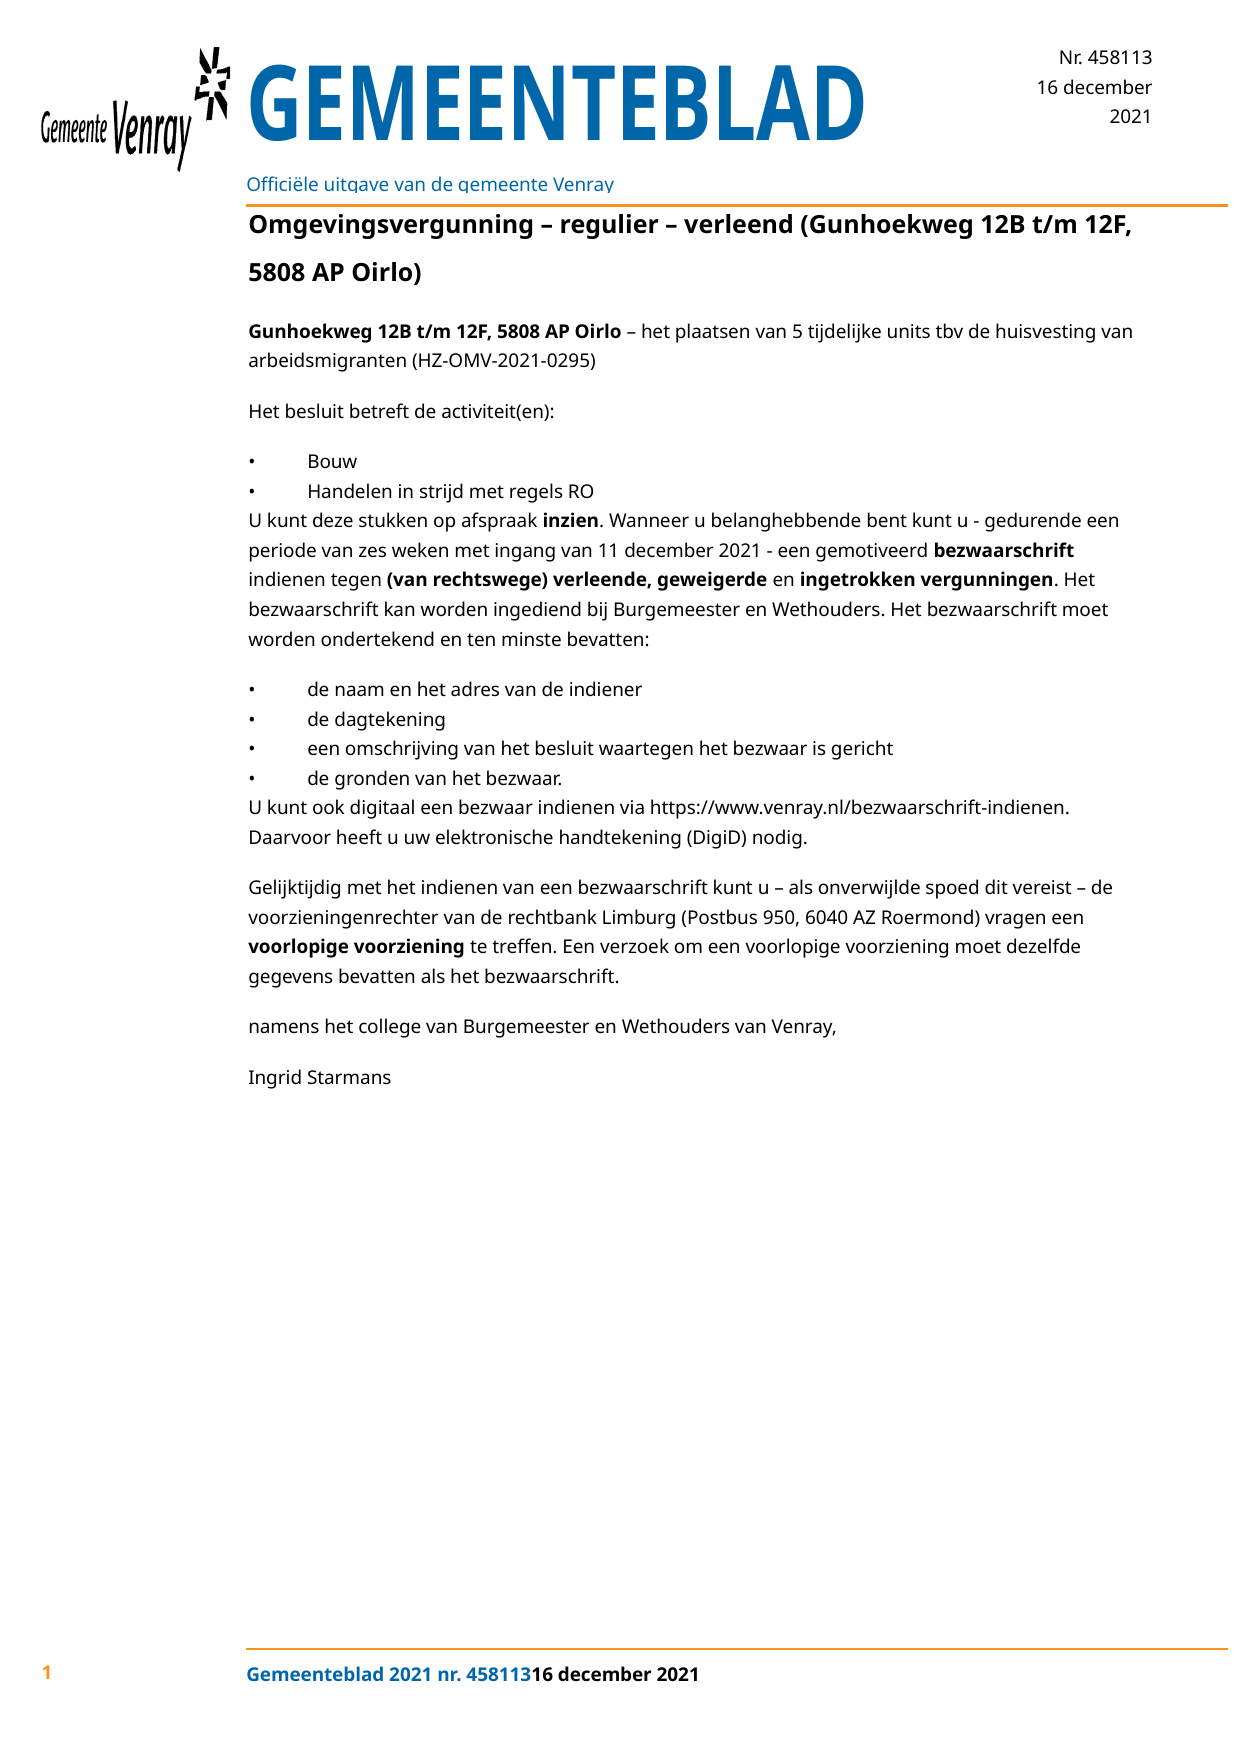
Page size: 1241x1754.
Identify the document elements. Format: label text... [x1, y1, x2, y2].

list de gronden van het bezwaar. [248, 765, 1152, 791]
text U kunt deze stukken op afspraak inzien. Wanneer u belanghebbende bent kunt u - gedurende een periode van zes weken met ingang van 11 december 2021 - een gemotiveerd bezwaarschrift indienen tegen (van rechtswege) verleende, geweigerde en ingetrokken vergunningen. Het bezwaarschrift kan worden ingediend bij Burgemeester en Wethouders. Het bezwaarschrift moet worden ondertekend en ten minste bevatten: [248, 507, 1152, 652]
list de dagtekening [248, 706, 1152, 732]
text Ingrid Starmans [248, 1064, 1152, 1090]
list de naam en het adres van de indiener [248, 676, 1152, 702]
text namens het college van Burgemeester en Wethouders van Venray, [248, 1014, 1152, 1039]
list een omschrijving van het besluit waartegen het bezwaar is gericht [248, 735, 1152, 761]
text Gunhoekweg 12B t/m 12F, 5808 AP Oirlo – het plaatsen van 5 tijdelijke units tbv de huisvesting van arbeidsmigranten (HZ-OMV-2021-0295) [248, 318, 1152, 373]
list Handelen in strijd met regels RO [248, 478, 1152, 504]
text U kunt ook digitaal een bezwaar indienen via https://www.venray.nl/bezwaarschrift-indienen. Daarvoor heeft u uw elektronische handtekening (DigiD) nodig. [248, 794, 1152, 850]
text Gelijktijdig met het indienen van een bezwaarschrift kunt u – als onverwijlde spoed dit vereist – de voorzieningenrechter van de rechtbank Limburg (Postbus 950, 6040 AZ Roermond) vragen een voorlopige voorziening te treffen. Een verzoek om een voorlopige voorziening moet dezelfde gegevens bevatten als het bezwaarschrift. [248, 874, 1152, 989]
text Omgevingsvergunning – regulier – verleend (Gunhoekweg 12B t/m 12F, 5808 AP Oirlo) [248, 207, 1152, 288]
list Bouw [248, 448, 1152, 474]
text Het besluit betreft de activiteit(en): [248, 398, 1152, 424]
picture [41, 47, 231, 172]
